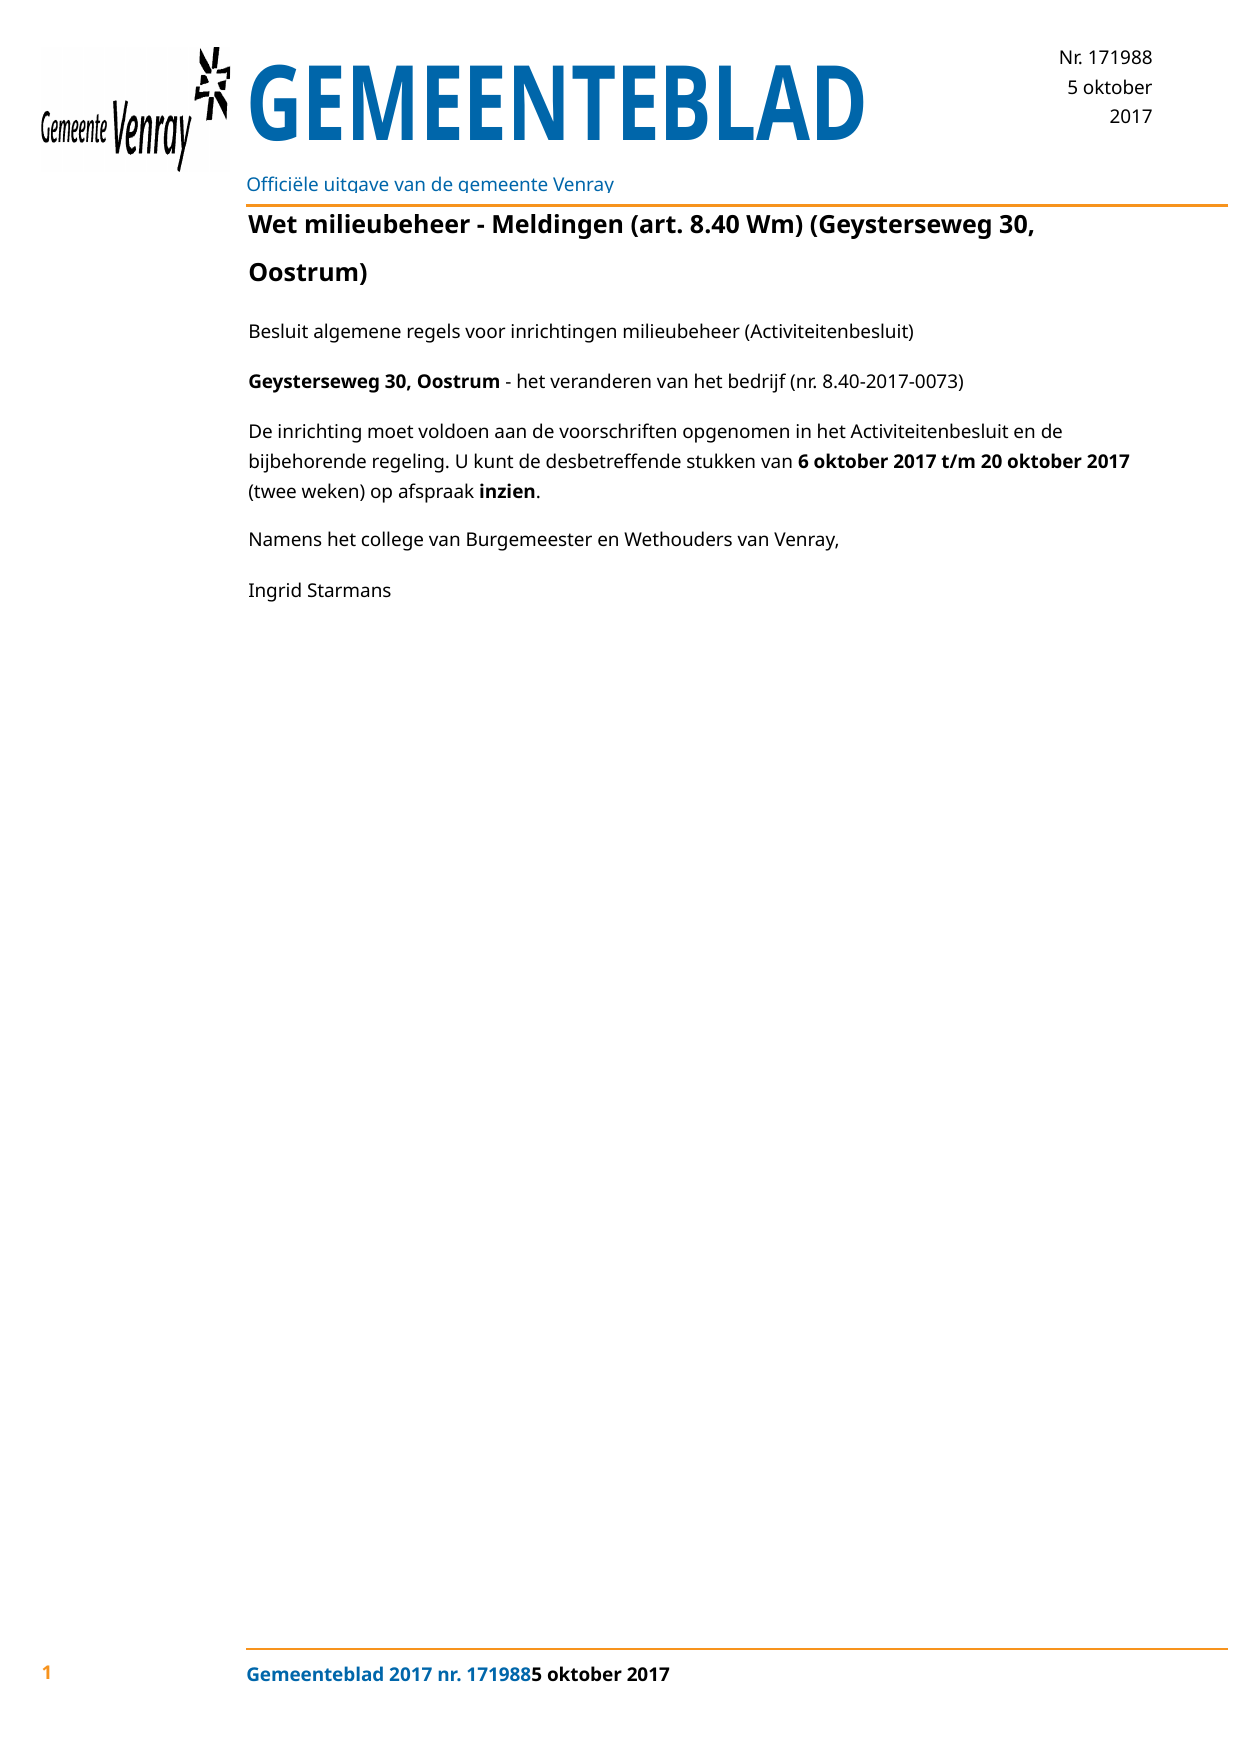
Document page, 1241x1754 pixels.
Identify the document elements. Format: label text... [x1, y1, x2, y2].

text Besluit algemene regels voor inrichtingen milieubeheer (Activiteitenbesluit) [248, 318, 1152, 344]
text Namens het college van Burgemeester en Wethouders van Venray, [248, 526, 1152, 551]
text Ingrid Starmans [248, 577, 1152, 603]
text Geysterseweg 30, Oostrum - het veranderen van het bedrijf (nr. 8.40-2017-0073) [248, 368, 1152, 394]
picture [41, 47, 231, 172]
text De inrichting moet voldoen aan de voorschriften opgenomen in het Activiteitenbesluit en de bijbehorende regeling. U kunt de desbetreffende stukken van 6 oktober 2017 t/m 20 oktober 2017 (twee weken) op afspraak inzien. [248, 419, 1152, 504]
text Wet milieubeheer - Meldingen (art. 8.40 Wm) (Geysterseweg 30, Oostrum) [248, 207, 1152, 288]
